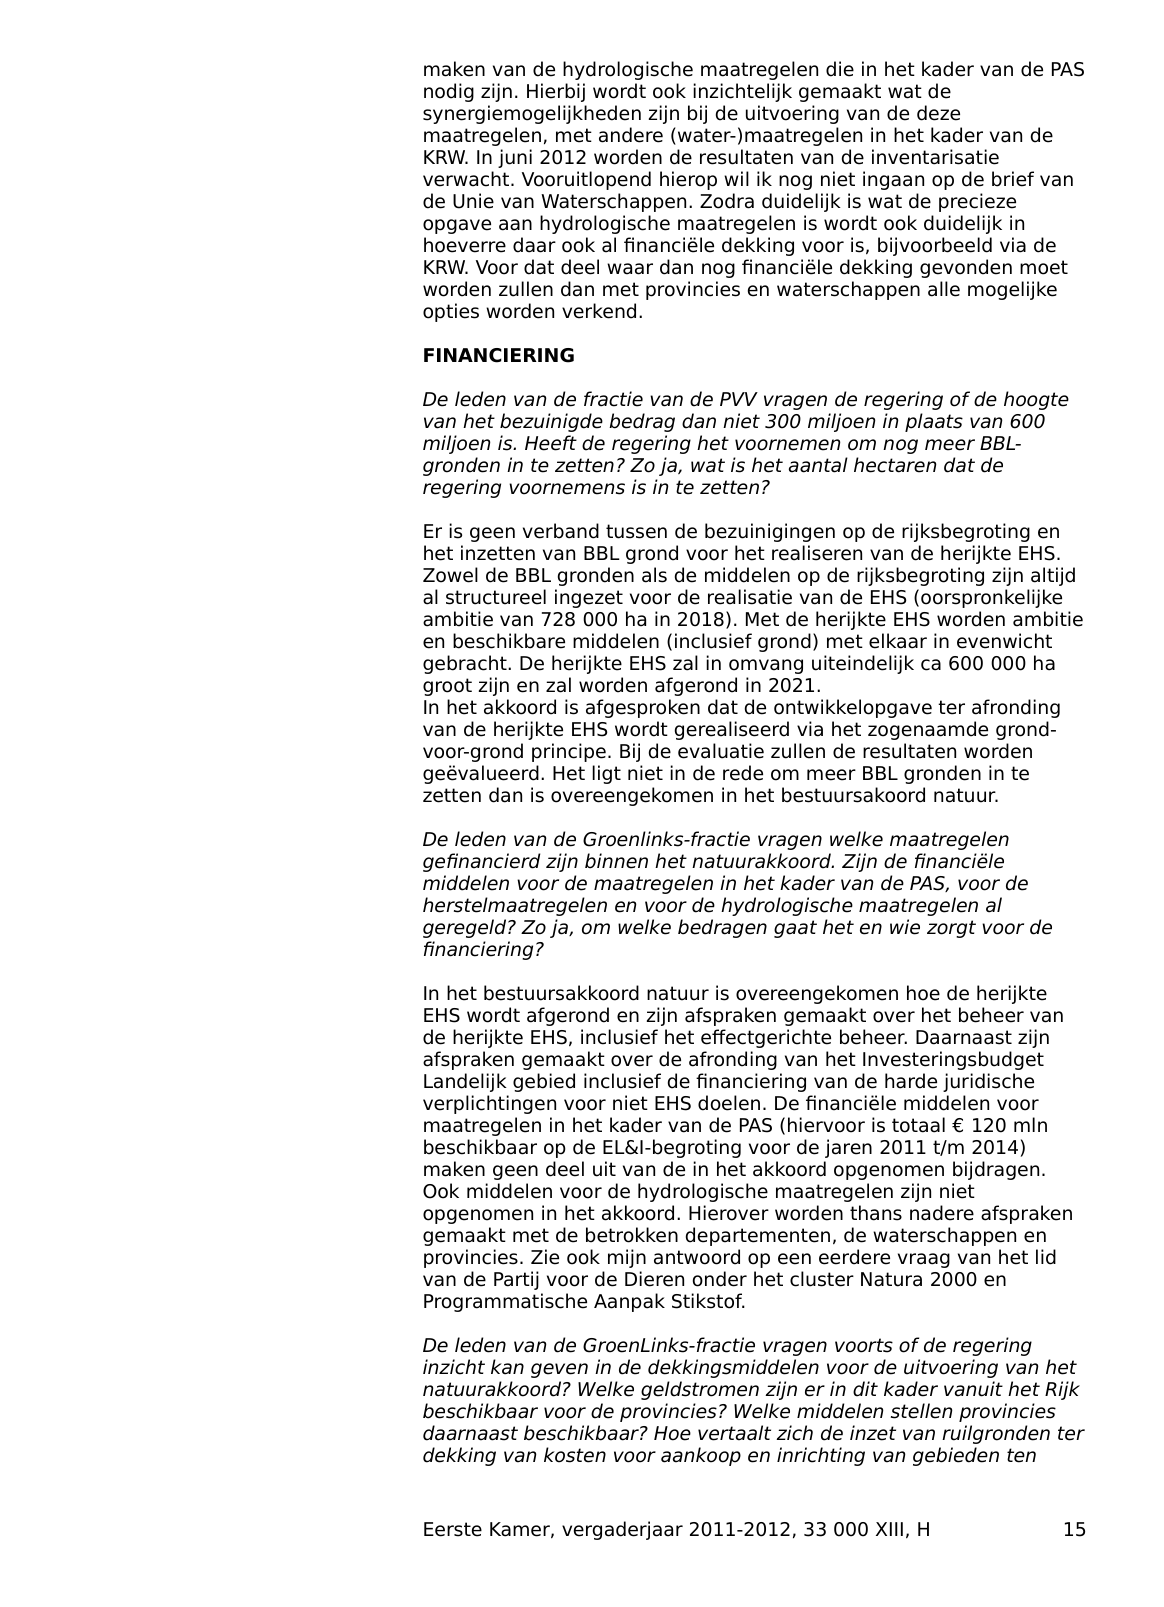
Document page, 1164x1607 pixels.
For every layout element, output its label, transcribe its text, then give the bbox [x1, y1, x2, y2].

text In het akkoord is afgesproken dat de ontwikkelopgave ter afronding van de herijkte EHS wordt gerealiseerd via het zogenaamde grond-voor-grond principe. Bij de evaluatie zullen de resultaten worden geëvalueerd. Het ligt niet in de rede om meer BBL gronden in te zetten dan is overeengekomen in het bestuursakoord natuur. [422, 697, 1087, 807]
text De leden van de Groenlinks-fractie vragen welke maatregelen gefinancierd zijn binnen het natuurakkoord. Zijn de financiële middelen voor de maatregelen in het kader van de PAS, voor de herstelmaatregelen en voor de hydrologische maatregelen al geregeld? Zo ja, om welke bedragen gaat het en wie zorgt voor de financiering? [422, 829, 1087, 961]
subtitle FINANCIERING [422, 345, 1087, 367]
text De leden van de GroenLinks-fractie vragen voorts of de regering inzicht kan geven in de dekkingsmiddelen voor de uitvoering van het natuurakkoord? Welke geldstromen zijn er in dit kader vanuit het Rijk beschikbaar voor de provincies? Welke middelen stellen provincies daarnaast beschikbaar? Hoe vertaalt zich de inzet van ruilgronden ter dekking van kosten voor aankoop en inrichting van gebieden ten [422, 1335, 1087, 1467]
text De leden van de fractie van de PVV vragen de regering of de hoogte van het bezuinigde bedrag dan niet 300 miljoen in plaats van 600 miljoen is. Heeft de regering het voornemen om nog meer BBL-gronden in te zetten? Zo ja, wat is het aantal hectaren dat de regering voornemens is in te zetten? [422, 389, 1087, 499]
text maken van de hydrologische maatregelen die in het kader van de PAS nodig zijn. Hierbij wordt ook inzichtelijk gemaakt wat de synergiemogelijkheden zijn bij de uitvoering van de deze maatregelen, met andere (water-)maatregelen in het kader van de KRW. In juni 2012 worden de resultaten van de inventarisatie verwacht. Vooruitlopend hierop wil ik nog niet ingaan op de brief van de Unie van Waterschappen. Zodra duidelijk is wat de precieze opgave aan hydrologische maatregelen is wordt ook duidelijk in hoeverre daar ook al financiële dekking voor is, bijvoorbeeld via de KRW. Voor dat deel waar dan nog financiële dekking gevonden moet worden zullen dan met provincies en waterschappen alle mogelijke opties worden verkend. [422, 59, 1087, 323]
text In het bestuursakkoord natuur is overeengekomen hoe de herijkte EHS wordt afgerond en zijn afspraken gemaakt over het beheer van de herijkte EHS, inclusief het effectgerichte beheer. Daarnaast zijn afspraken gemaakt over de afronding van het Investeringsbudget Landelijk gebied inclusief de financiering van de harde juridische verplichtingen voor niet EHS doelen. De financiële middelen voor maatregelen in het kader van de PAS (hiervoor is totaal € 120 mln beschikbaar op de EL&I-begroting voor de jaren 2011 t/m 2014) maken geen deel uit van de in het akkoord opgenomen bijdragen. Ook middelen voor de hydrologische maatregelen zijn niet opgenomen in het akkoord. Hierover worden thans nadere afspraken gemaakt met de betrokken departementen, de waterschappen en provincies. Zie ook mijn antwoord op een eerdere vraag van het lid van de Partij voor de Dieren onder het cluster Natura 2000 en Programmatische Aanpak Stikstof. [422, 983, 1087, 1313]
text Er is geen verband tussen de bezuinigingen op de rijksbegroting en het inzetten van BBL grond voor het realiseren van de herijkte EHS. Zowel de BBL gronden als de middelen op de rijksbegroting zijn altijd al structureel ingezet voor de realisatie van de EHS (oorspronkelijke ambitie van 728 000 ha in 2018). Met de herijkte EHS worden ambitie en beschikbare middelen (inclusief grond) met elkaar in evenwicht gebracht. De herijkte EHS zal in omvang uiteindelijk ca 600 000 ha groot zijn en zal worden afgerond in 2021. [422, 521, 1087, 697]
